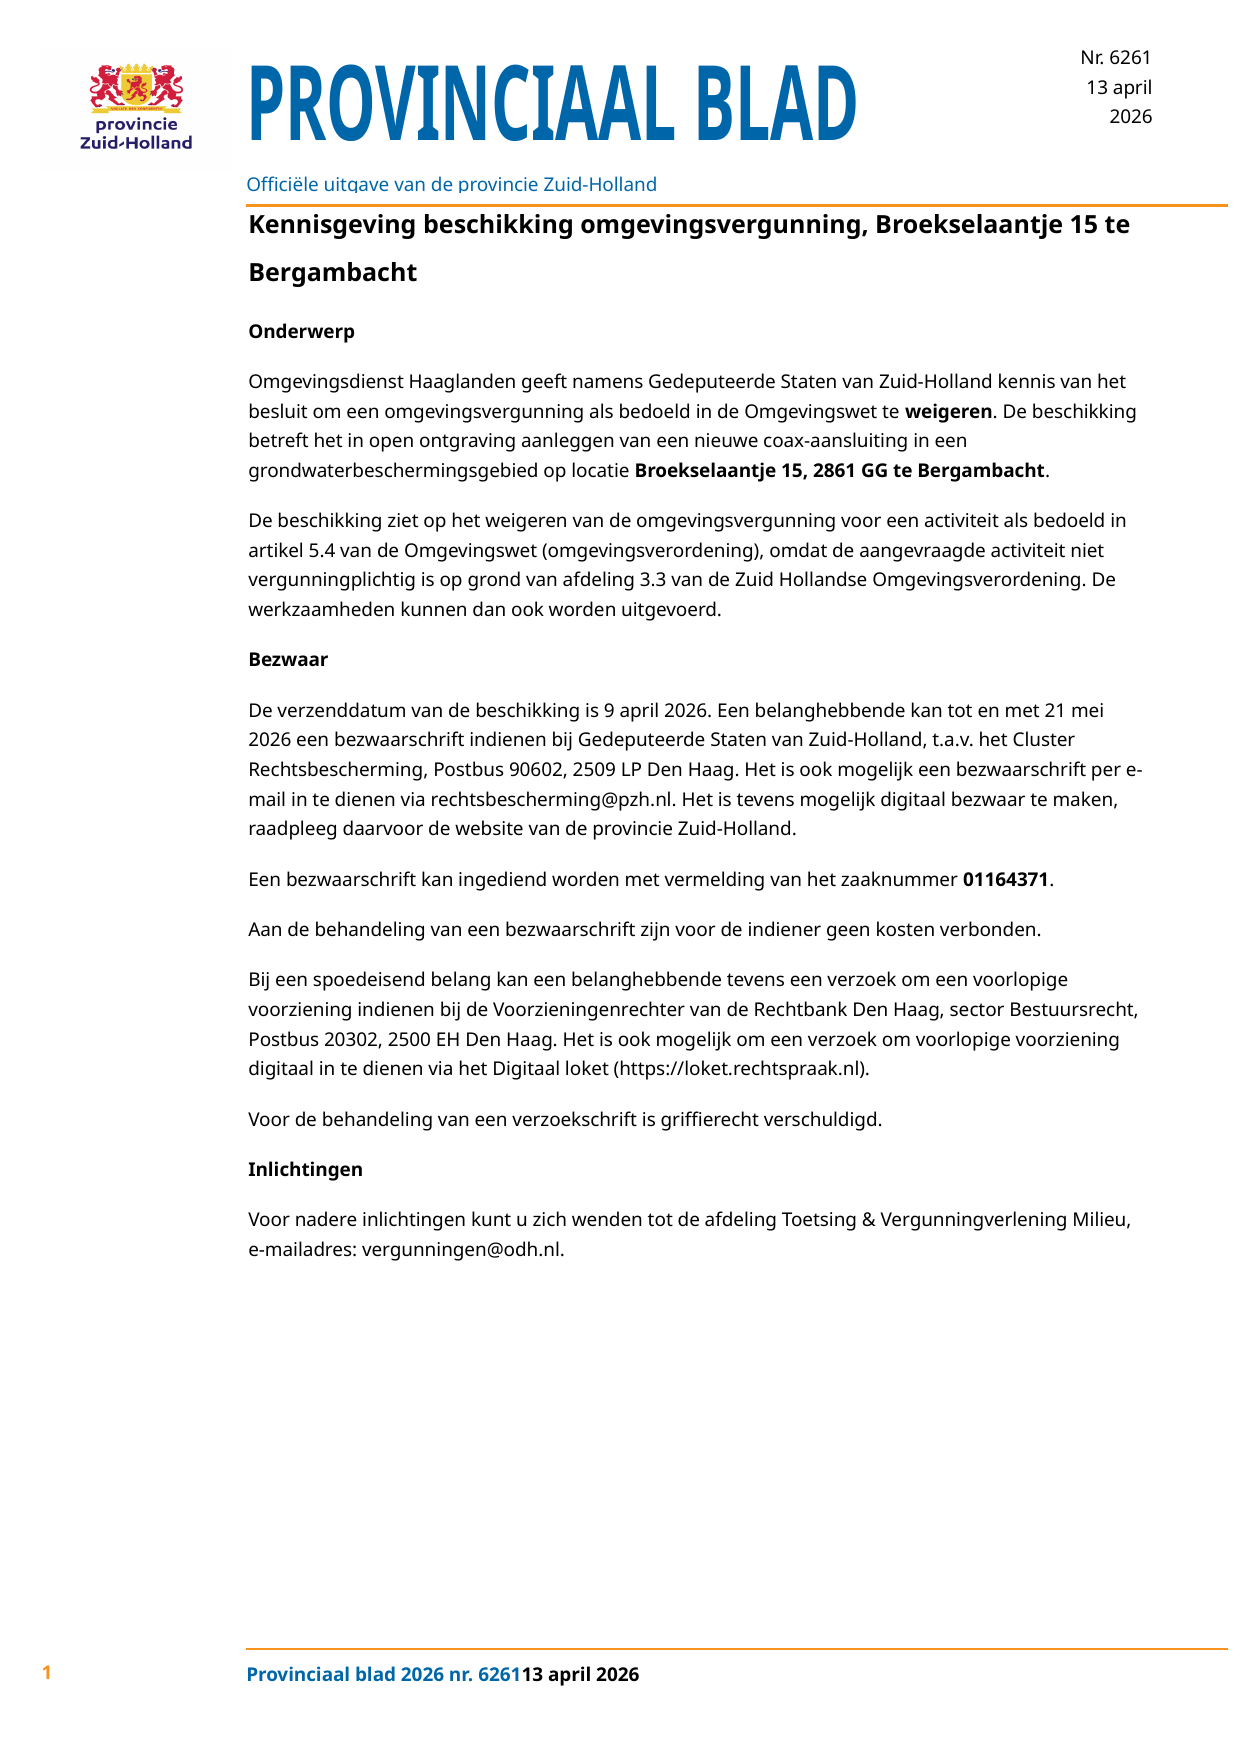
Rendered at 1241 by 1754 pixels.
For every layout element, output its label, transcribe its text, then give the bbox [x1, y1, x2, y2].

text De verzenddatum van de beschikking is 9 april 2026. Een belanghebbende kan tot en met 21 mei 2026 een bezwaarschrift indienen bij Gedeputeerde Staten van Zuid-Holland, t.a.v. het Cluster Rechtsbescherming, Postbus 90602, 2509 LP Den Haag. Het is ook mogelijk een bezwaarschrift per e-mail in te dienen via rechtsbescherming@pzh.nl. Het is tevens mogelijk digitaal bezwaar te maken, raadpleeg daarvoor de website van de provincie Zuid-Holland. [248, 697, 1152, 841]
text Onderwerp [248, 318, 1152, 344]
text Omgevingsdienst Haaglanden geeft namens Gedeputeerde Staten van Zuid-Holland kennis van het besluit om een omgevingsvergunning als bedoeld in de Omgevingswet te weigeren. De beschikking betreft het in open ontgraving aanleggen van een nieuwe coax-aansluiting in een grondwaterbeschermingsgebied op locatie Broekselaantje 15, 2861 GG te Bergambacht. [248, 368, 1152, 483]
text Voor nadere inlichtingen kunt u zich wenden tot de afdeling Toetsing & Vergunningverlening Milieu, e-mailadres: vergunningen@odh.nl. [248, 1207, 1152, 1262]
text De beschikking ziet op het weigeren van de omgevingsvergunning voor een activiteit als bedoeld in artikel 5.4 van de Omgevingswet (omgevingsverordening), omdat de aangevraagde activiteit niet vergunningplichtig is op grond van afdeling 3.3 van de Zuid Hollandse Omgevingsverordening. De werkzaamheden kunnen dan ook worden uitgevoerd. [248, 507, 1152, 622]
text Inlichtingen [248, 1156, 1152, 1182]
text Aan de behandeling van een bezwaarschrift zijn voor de indiener geen kosten verbonden. [248, 916, 1152, 942]
text Een bezwaarschrift kan ingediend worden met vermelding van het zaaknummer 01164371. [248, 866, 1152, 892]
text Voor de behandeling van een verzoekschrift is griffierecht verschuldigd. [248, 1106, 1152, 1132]
text Bij een spoedeisend belang kan een belanghebbende tevens een verzoek om een voorlopige voorziening indienen bij de Voorzieningenrechter van de Rechtbank Den Haag, sector Bestuursrecht, Postbus 20302, 2500 EH Den Haag. Het is ook mogelijk om een verzoek om voorlopige voorziening digitaal in te dienen via het Digitaal loket (https://loket.rechtspraak.nl). [248, 967, 1152, 1081]
text Bezwaar [248, 647, 1152, 672]
picture [41, 47, 231, 172]
text Kennisgeving beschikking omgevingsvergunning, Broekselaantje 15 te Bergambacht [248, 207, 1152, 288]
